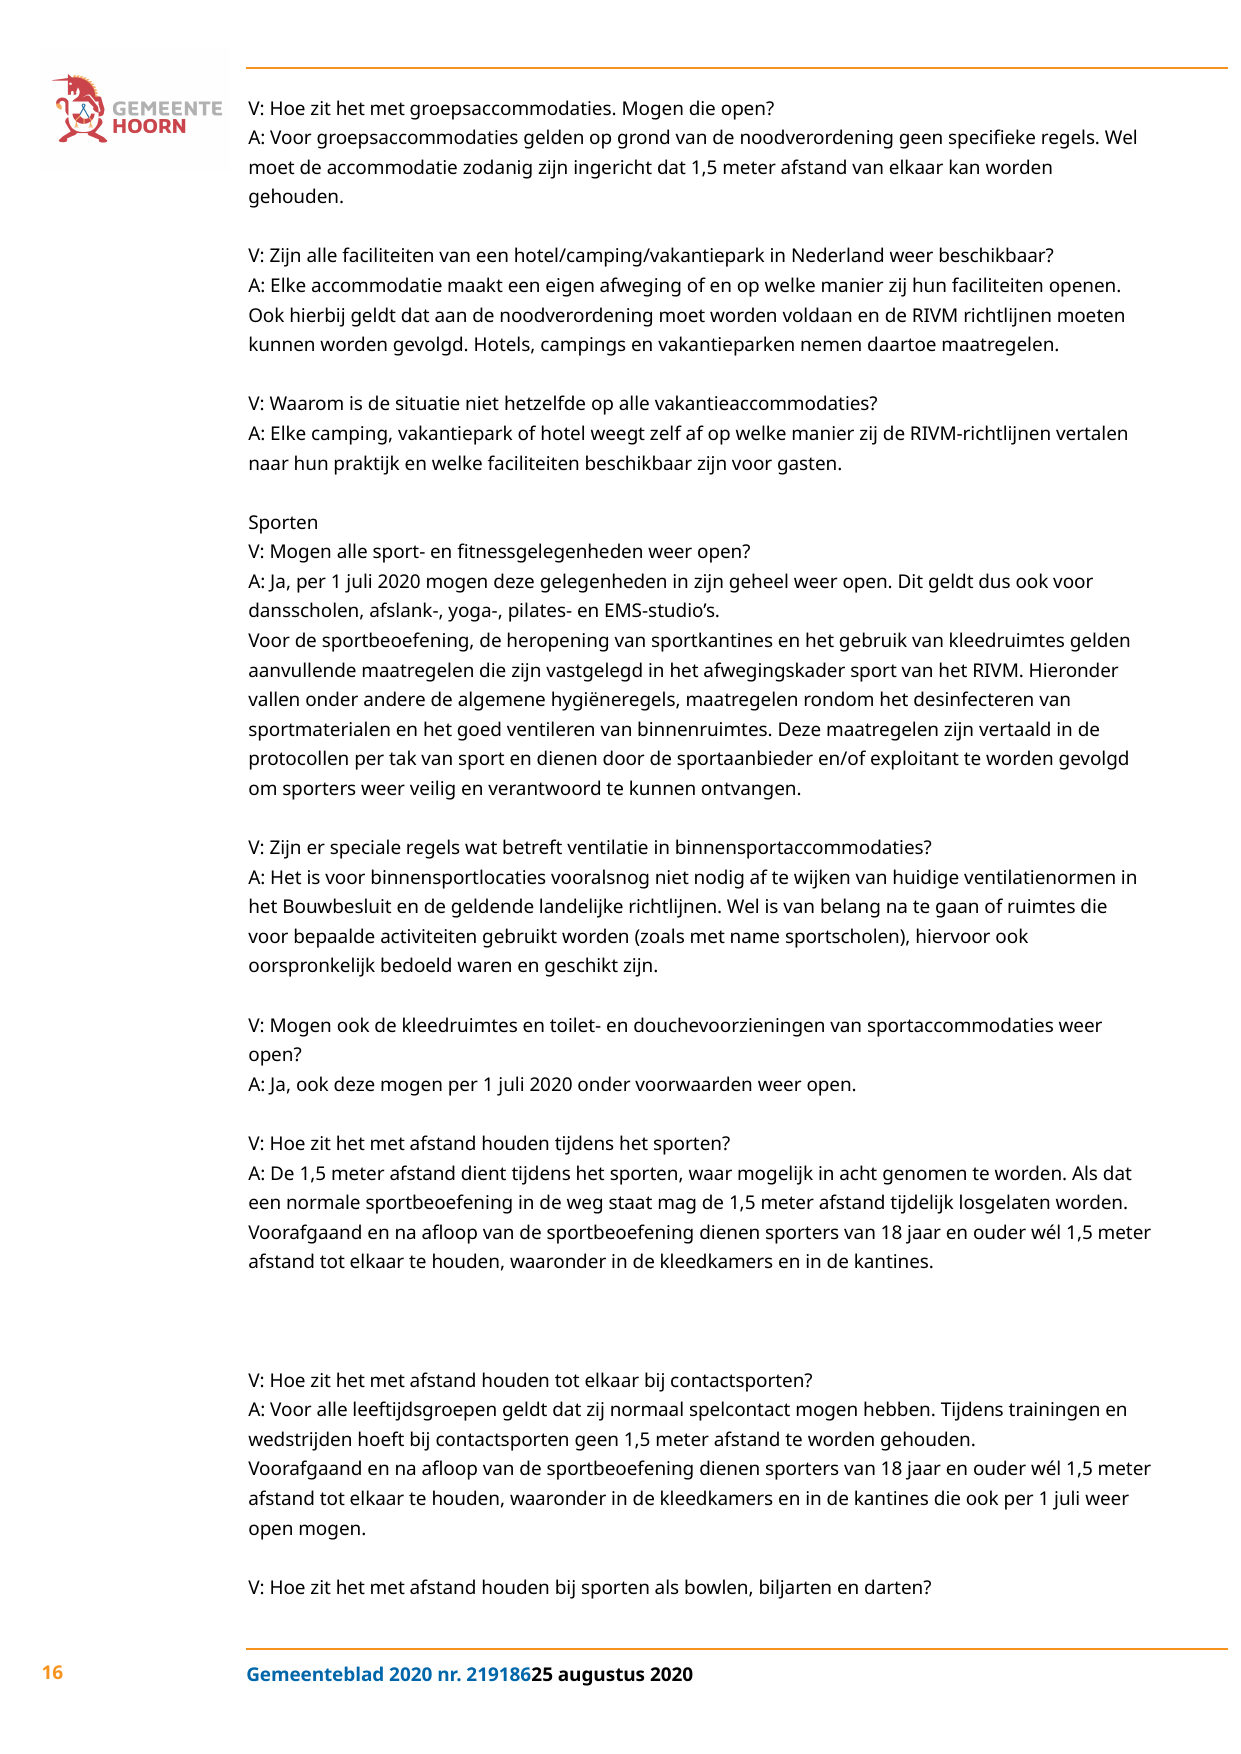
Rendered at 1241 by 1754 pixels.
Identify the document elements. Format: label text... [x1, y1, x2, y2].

text V: Hoe zit het met afstand houden bij sporten als bowlen, biljarten en darten? [248, 1574, 1152, 1600]
text A: Het is voor binnensportlocaties vooralsnog niet nodig af te wijken van huidige ventilatienormen in het Bouwbesluit en de geldende landelijke richtlijnen. Wel is van belang na te gaan of ruimtes die voor bepaalde activiteiten gebruikt worden (zoals met name sportscholen), hiervoor ook oorspronkelijk bedoeld waren en geschikt zijn. [248, 864, 1152, 978]
picture [41, 47, 231, 172]
text A: Elke camping, vakantiepark of hotel weegt zelf af op welke manier zij de RIVM-richtlijnen vertalen naar hun praktijk en welke faciliteiten beschikbaar zijn voor gasten. [248, 420, 1152, 476]
text V: Mogen ook de kleedruimtes en toilet- en douchevoorzieningen van sportaccommodaties weer open? [248, 1012, 1152, 1067]
text A: Voor groepsaccommodaties gelden op grond van de noodverordening geen specifieke regels. Wel moet de accommodatie zodanig zijn ingericht dat 1,5 meter afstand van elkaar kan worden gehouden. [248, 124, 1152, 209]
text Voorafgaand en na afloop van de sportbeoefening dienen sporters van 18 jaar en ouder wél 1,5 meter afstand tot elkaar te houden, waaronder in de kleedkamers en in de kantines die ook per 1 juli weer open mogen. [248, 1456, 1152, 1541]
text Sporten [248, 509, 1152, 535]
text V: Hoe zit het met groepsaccommodaties. Mogen die open? [248, 95, 1152, 121]
text A: Voor alle leeftijdsgroepen geldt dat zij normaal spelcontact mogen hebben. Tijdens trainingen en wedstrijden hoeft bij contactsporten geen 1,5 meter afstand te worden gehouden. [248, 1396, 1152, 1452]
text V: Mogen alle sport- en fitnessgelegenheden weer open? [248, 538, 1152, 564]
text A: Elke accommodatie maakt een eigen afweging of en op welke manier zij hun faciliteiten openen. Ook hierbij geldt dat aan de noodverordening moet worden voldaan en de RIVM richtlijnen moeten kunnen worden gevolgd. Hotels, campings en vakantieparken nemen daartoe maatregelen. [248, 272, 1152, 357]
text A: Ja, ook deze mogen per 1 juli 2020 onder voorwaarden weer open. [248, 1071, 1152, 1097]
text V: Zijn alle faciliteiten van een hotel/camping/vakantiepark in Nederland weer beschikbaar? [248, 243, 1152, 268]
text V: Hoe zit het met afstand houden tijdens het sporten? [248, 1130, 1152, 1156]
text V: Hoe zit het met afstand houden tot elkaar bij contactsporten? [248, 1367, 1152, 1393]
text A: Ja, per 1 juli 2020 mogen deze gelegenheden in zijn geheel weer open. Dit geldt dus ook voor dansscholen, afslank-, yoga-, pilates- en EMS-studio’s. [248, 568, 1152, 623]
text Voor de sportbeoefening, de heropening van sportkantines en het gebruik van kleedruimtes gelden aanvullende maatregelen die zijn vastgelegd in het afwegingskader sport van het RIVM. Hieronder vallen onder andere de algemene hygiëneregels, maatregelen rondom het desinfecteren van sportmaterialen en het goed ventileren van binnenruimtes. Deze maatregelen zijn vertaald in de protocollen per tak van sport en dienen door de sportaanbieder en/of exploitant te worden gevolgd om sporters weer veilig en verantwoord te kunnen ontvangen. [248, 627, 1152, 801]
text V: Zijn er speciale regels wat betreft ventilatie in binnensportaccommodaties? [248, 834, 1152, 860]
text V: Waarom is de situatie niet hetzelfde op alle vakantieaccommodaties? [248, 391, 1152, 416]
text A: De 1,5 meter afstand dient tijdens het sporten, waar mogelijk in acht genomen te worden. Als dat een normale sportbeoefening in de weg staat mag de 1,5 meter afstand tijdelijk losgelaten worden. Voorafgaand en na afloop van de sportbeoefening dienen sporters van 18 jaar en ouder wél 1,5 meter afstand tot elkaar te houden, waaronder in de kleedkamers en in de kantines. [248, 1160, 1152, 1274]
